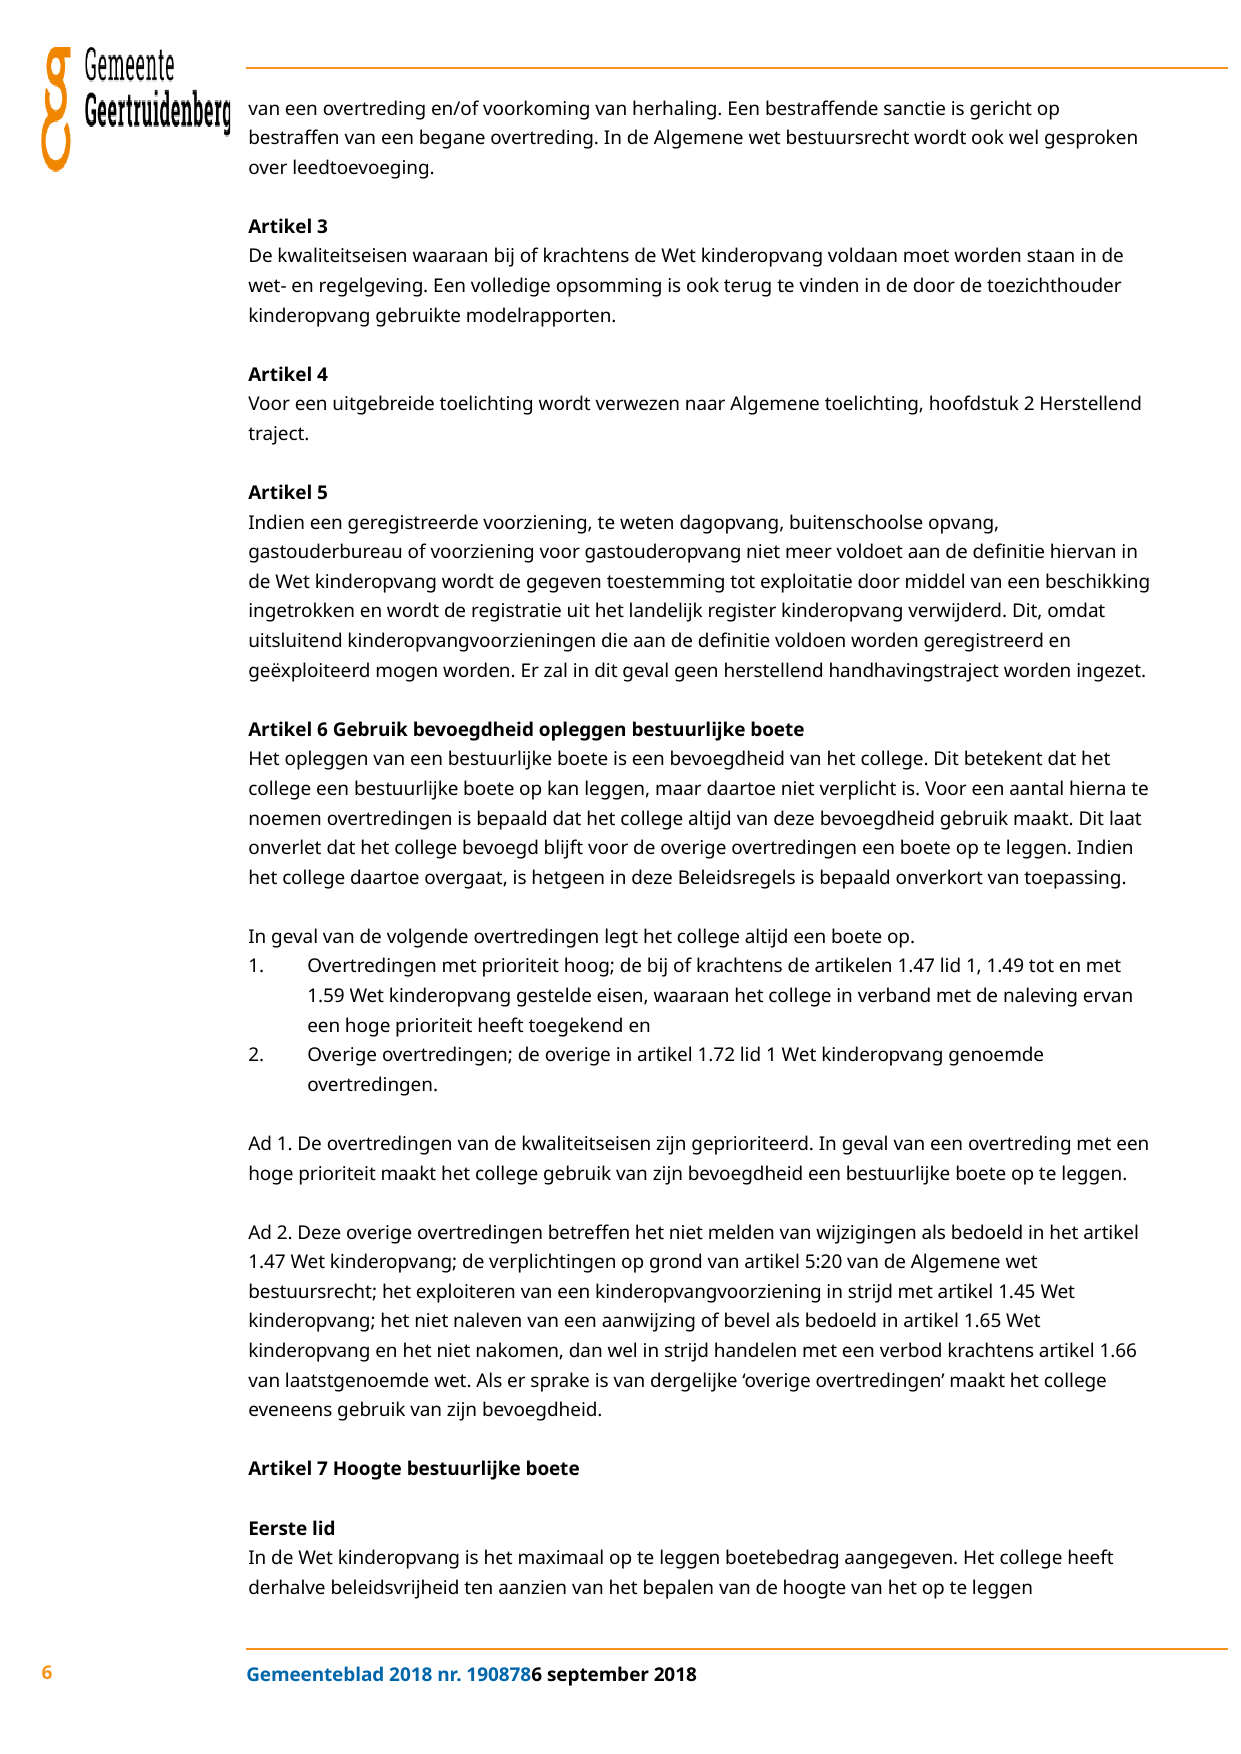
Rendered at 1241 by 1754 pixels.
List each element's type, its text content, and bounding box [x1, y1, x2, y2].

text Artikel 3 [248, 213, 1152, 239]
text In de Wet kinderopvang is het maximaal op te leggen boetebedrag aangegeven. Het college heeft derhalve beleidsvrijheid ten aanzien van het bepalen van de hoogte van het op te leggen [248, 1544, 1152, 1600]
text Indien een geregistreerde voorziening, te weten dagopvang, buitenschoolse opvang, gastouderbureau of voorziening voor gastouderopvang niet meer voldoet aan de definitie hiervan in de Wet kinderopvang wordt de gegeven toestemming tot exploitatie door middel van een beschikking ingetrokken en wordt de registratie uit het landelijk register kinderopvang verwijderd. Dit, omdat uitsluitend kinderopvangvoorzieningen die aan de definitie voldoen worden geregistreerd en geëxploiteerd mogen worden. Er zal in dit geval geen herstellend handhavingstraject worden ingezet. [248, 509, 1152, 683]
text Artikel 6 Gebruik bevoegdheid opleggen bestuurlijke boete [248, 716, 1152, 742]
list Overige overtredingen; de overige in artikel 1.72 lid 1 Wet kinderopvang genoemde overtredingen. [248, 1041, 1152, 1097]
text De kwaliteitseisen waaraan bij of krachtens de Wet kinderopvang voldaan moet worden staan in de wet- en regelgeving. Een volledige opsomming is ook terug te vinden in de door de toezichthouder kinderopvang gebruikte modelrapporten. [248, 243, 1152, 328]
text Voor een uitgebreide toelichting wordt verwezen naar Algemene toelichting, hoofdstuk 2 Herstellend traject. [248, 391, 1152, 446]
text Ad 2. Deze overige overtredingen betreffen het niet melden van wijzigingen als bedoeld in het artikel 1.47 Wet kinderopvang; de verplichtingen op grond van artikel 5:20 van de Algemene wet bestuursrecht; het exploiteren van een kinderopvangvoorziening in strijd met artikel 1.45 Wet kinderopvang; het niet naleven van een aanwijzing of bevel als bedoeld in artikel 1.65 Wet kinderopvang en het niet nakomen, dan wel in strijd handelen met een verbod krachtens artikel 1.66 van laatstgenoemde wet. Als er sprake is van dergelijke ‘overige overtredingen’ maakt het college eveneens gebruik van zijn bevoegdheid. [248, 1219, 1152, 1422]
picture [41, 47, 231, 172]
text Ad 1. De overtredingen van de kwaliteitseisen zijn geprioriteerd. In geval van een overtreding met een hoge prioriteit maakt het college gebruik van zijn bevoegdheid een bestuurlijke boete op te leggen. [248, 1130, 1152, 1186]
text Het opleggen van een bestuurlijke boete is een bevoegdheid van het college. Dit betekent dat het college een bestuurlijke boete op kan leggen, maar daartoe niet verplicht is. Voor een aantal hierna te noemen overtredingen is bepaald dat het college altijd van deze bevoegdheid gebruik maakt. Dit laat onverlet dat het college bevoegd blijft voor de overige overtredingen een boete op te leggen. Indien het college daartoe overgaat, is hetgeen in deze Beleidsregels is bepaald onverkort van toepassing. [248, 746, 1152, 890]
text Artikel 4 [248, 361, 1152, 387]
text In geval van de volgende overtredingen legt het college altijd een boete op. [248, 923, 1152, 949]
text Eerste lid [248, 1515, 1152, 1541]
list Overtredingen met prioriteit hoog; de bij of krachtens de artikelen 1.47 lid 1, 1.49 tot en met 1.59 Wet kinderopvang gestelde eisen, waaraan het college in verband met de naleving ervan een hoge prioriteit heeft toegekend en [248, 953, 1152, 1038]
text Artikel 7 Hoogte bestuurlijke boete [248, 1456, 1152, 1481]
text Artikel 5 [248, 479, 1152, 505]
text van een overtreding en/of voorkoming van herhaling. Een bestraffende sanctie is gericht op bestraffen van een begane overtreding. In de Algemene wet bestuursrecht wordt ook wel gesproken over leedtoevoeging. [248, 95, 1152, 180]
